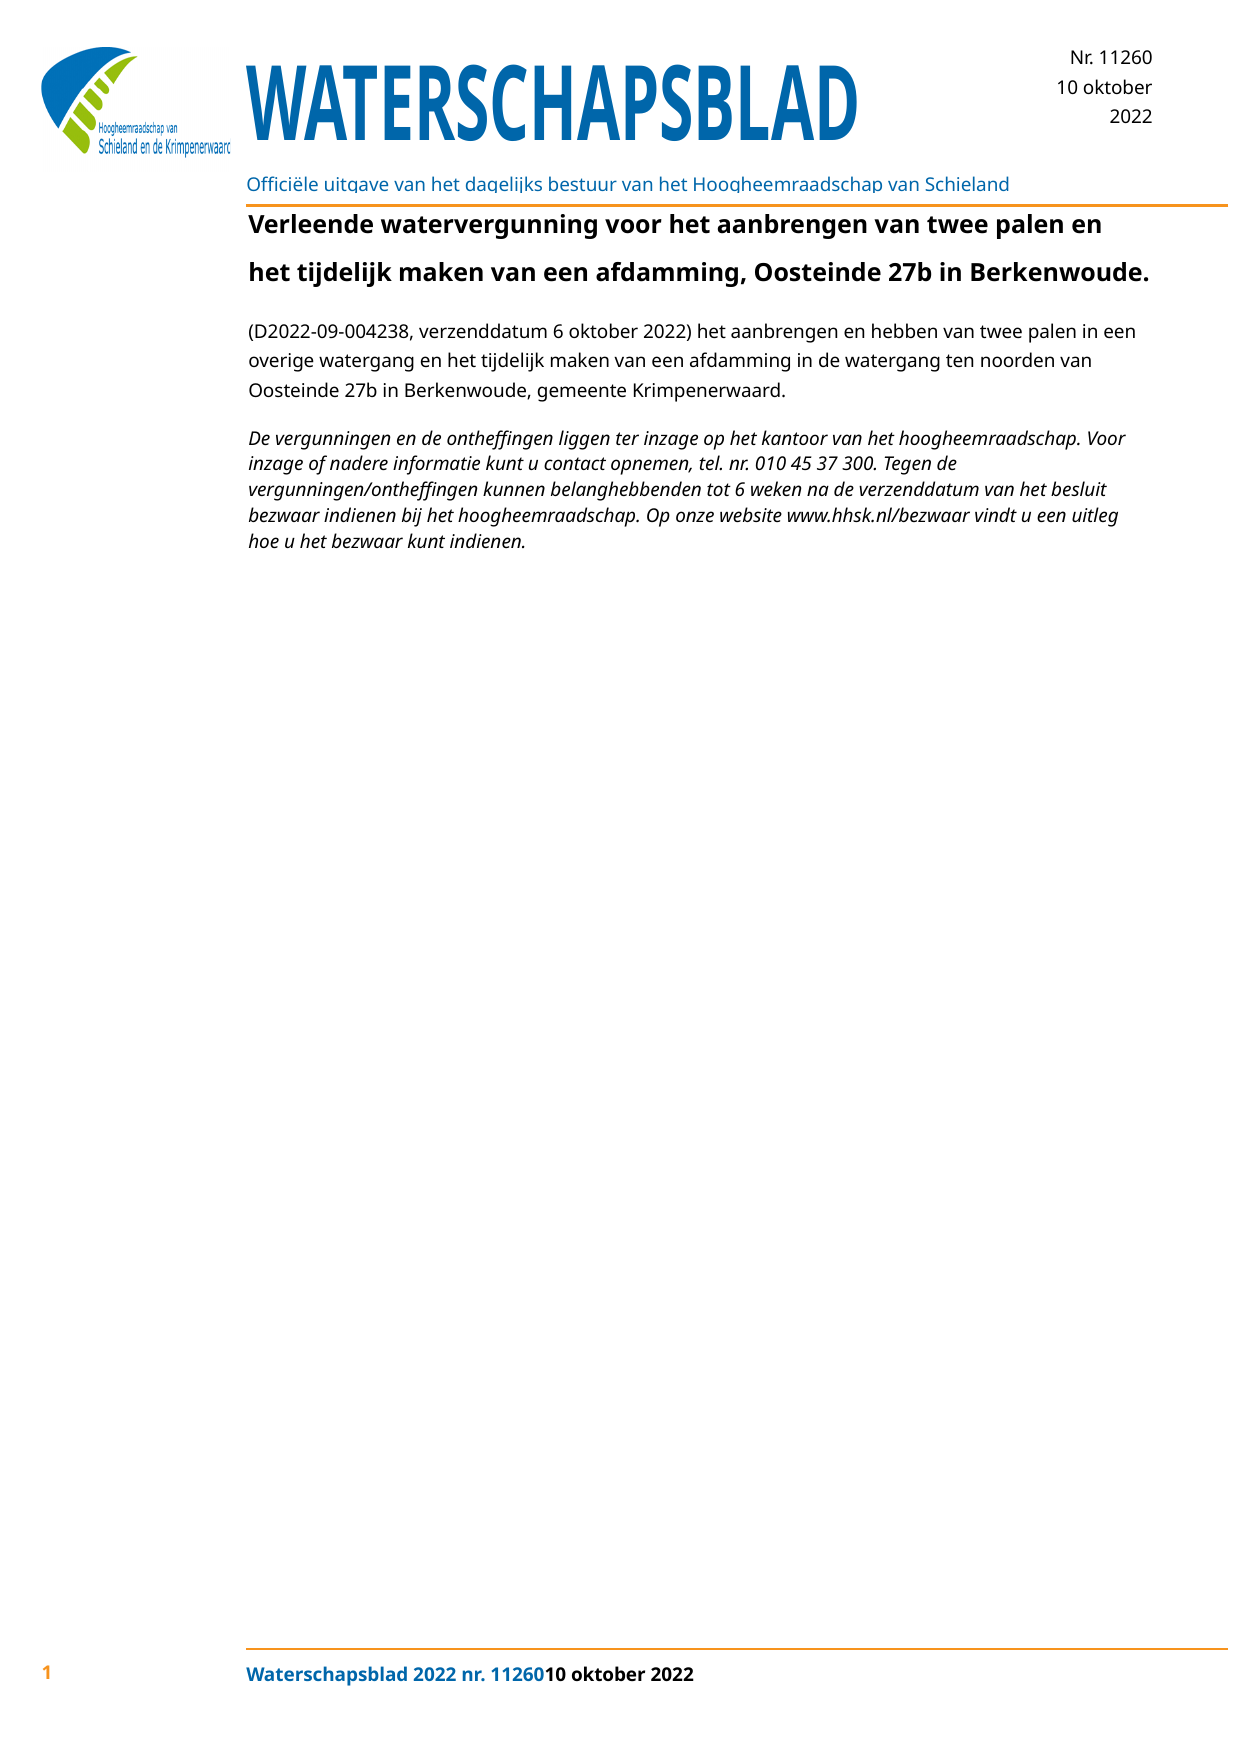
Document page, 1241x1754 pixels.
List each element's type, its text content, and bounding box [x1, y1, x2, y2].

text Verleende watervergunning voor het aanbrengen van twee palen en het tijdelijk maken van een afdamming, Oosteinde 27b in Berkenwoude. [248, 207, 1152, 288]
picture [41, 47, 231, 172]
text (D2022-09-004238, verzenddatum 6 oktober 2022) het aanbrengen en hebben van twee palen in een overige watergang en het tijdelijk maken van een afdamming in de watergang ten noorden van Oosteinde 27b in Berkenwoude, gemeente Krimpenerwaard. [248, 318, 1152, 403]
text De vergunningen en de ontheffingen liggen ter inzage op het kantoor van het hoogheemraadschap. Voor inzage of nadere informatie kunt u contact opnemen, tel. nr. 010 45 37 300. Tegen de vergunningen/ontheffingen kunnen belanghebbenden tot 6 weken na de verzenddatum van het besluit bezwaar indienen bij het hoogheemraadschap. Op onze website www.hhsk.nl/bezwaar vindt u een uitleg hoe u het bezwaar kunt indienen. [248, 425, 1152, 553]
